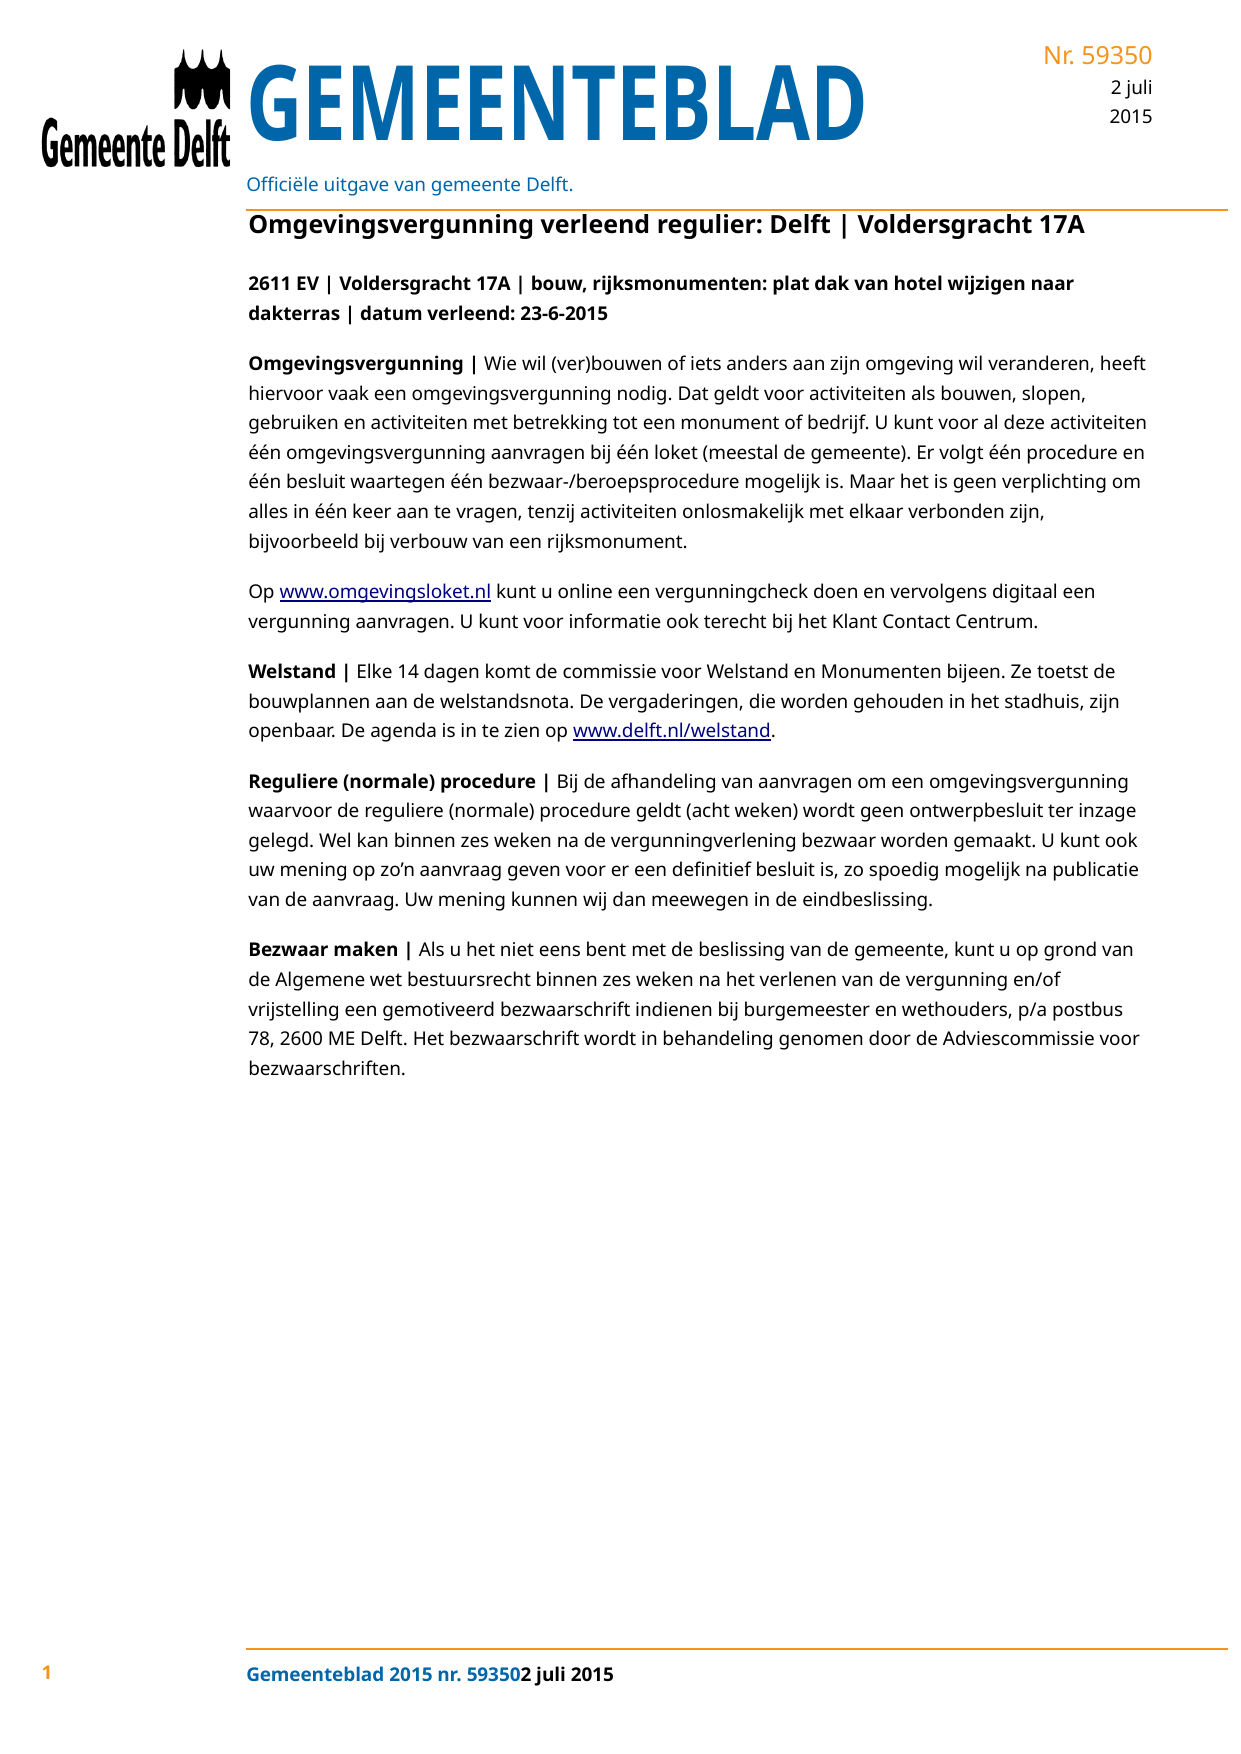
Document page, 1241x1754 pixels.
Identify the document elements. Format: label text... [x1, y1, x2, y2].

text Bezwaar maken | Als u het niet eens bent met de beslissing van de gemeente, kunt u op grond van de Algemene wet bestuursrecht binnen zes weken na het verlenen van de vergunning en/of vrijstelling een gemotiveerd bezwaarschrift indienen bij burgemeester en wethouders, p/a postbus 78, 2600 ME Delft. Het bezwaarschrift wordt in behandeling genomen door de Adviescommissie voor bezwaarschriften. [248, 937, 1152, 1081]
text Omgevingsvergunning verleend regulier: Delft | Voldersgracht 17A [248, 211, 1152, 241]
text Op www.omgevingsloket.nl kunt u online een vergunningcheck doen en vervolgens digitaal een vergunning aanvragen. U kunt voor informatie ook terecht bij het Klant Contact Centrum. [248, 578, 1152, 633]
text Omgevingsvergunning | Wie wil (ver)bouwen of iets anders aan zijn omgeving wil veranderen, heeft hiervoor vaak een omgevingsvergunning nodig. Dat geldt voor activiteiten als bouwen, slopen, gebruiken en activiteiten met betrekking tot een monument of bedrijf. U kunt voor al deze activiteiten één omgevingsvergunning aanvragen bij één loket (meestal de gemeente). Er volgt één procedure en één besluit waartegen één bezwaar-/beroepsprocedure mogelijk is. Maar het is geen verplichting om alles in één keer aan te vragen, tenzij activiteiten onlosmakelijk met elkaar verbonden zijn, bijvoorbeeld bij verbouw van een rijksmonument. [248, 350, 1152, 553]
text 2611 EV | Voldersgracht 17A | bouw, rijksmonumenten: plat dak van hotel wijzigen naar dakterras | datum verleend: 23-6-2015 [248, 270, 1152, 326]
picture [41, 47, 231, 172]
text Reguliere (normale) procedure | Bij de afhandeling van aanvragen om een omgevingsvergunning waarvoor de reguliere (normale) procedure geldt (acht weken) wordt geen ontwerpbesluit ter inzage gelegd. Wel kan binnen zes weken na de vergunningverlening bezwaar worden gemaakt. U kunt ook uw mening op zo’n aanvraag geven voor er een definitief besluit is, zo spoedig mogelijk na publicatie van de aanvraag. Uw mening kunnen wij dan meewegen in de eindbeslissing. [248, 768, 1152, 912]
text Welstand | Elke 14 dagen komt de commissie voor Welstand en Monumenten bijeen. Ze toetst de bouwplannen aan de welstandsnota. De vergaderingen, die worden gehouden in het stadhuis, zijn openbaar. De agenda is in te zien op www.delft.nl/welstand. [248, 658, 1152, 743]
